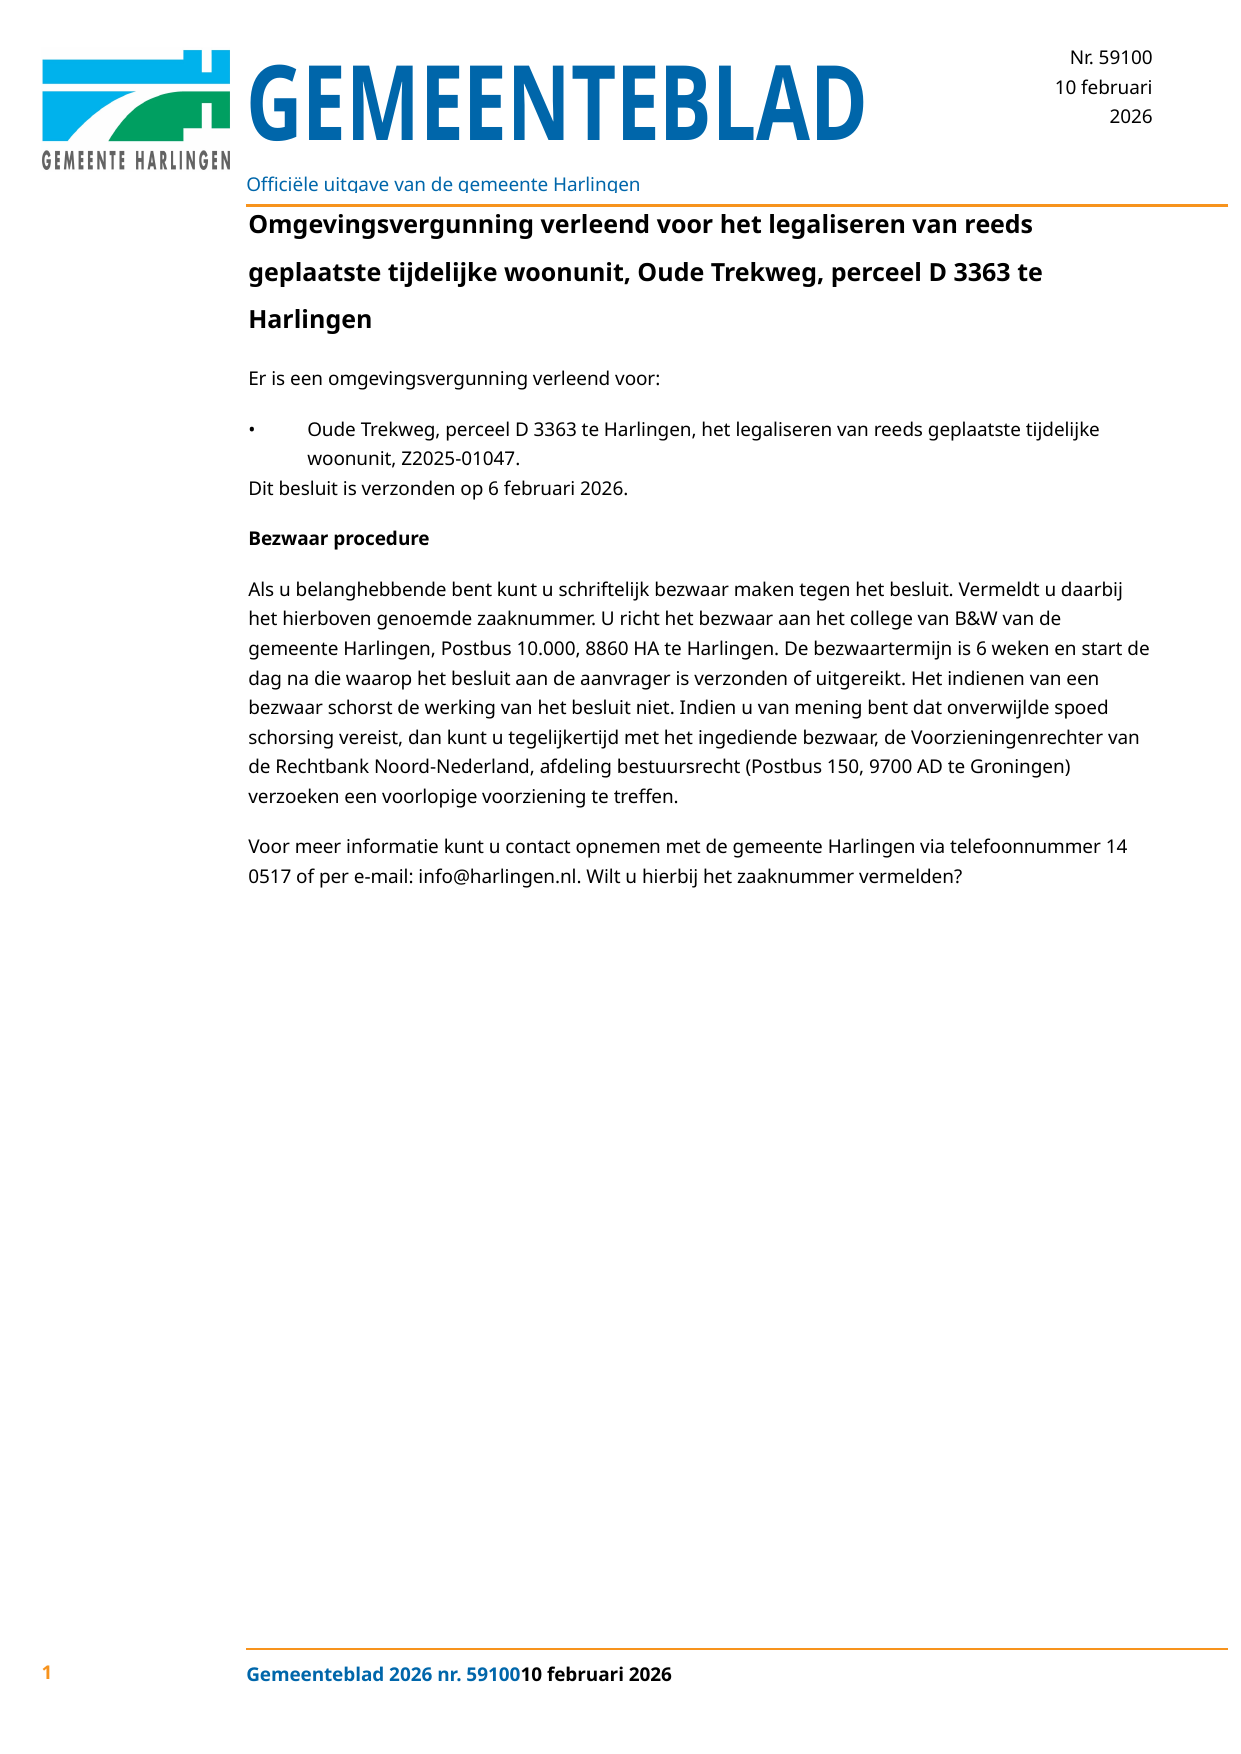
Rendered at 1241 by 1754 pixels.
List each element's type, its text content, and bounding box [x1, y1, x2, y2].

picture [41, 47, 231, 172]
list Oude Trekweg, perceel D 3363 te Harlingen, het legaliseren van reeds geplaatste tijdelijke woonunit, Z2025-01047. [248, 416, 1152, 471]
text Voor meer informatie kunt u contact opnemen met de gemeente Harlingen via telefoonnummer 14 0517 of per e-mail: info@harlingen.nl. Wilt u hierbij het zaaknummer vermelden? [248, 833, 1152, 889]
text Dit besluit is verzonden op 6 februari 2026. [248, 475, 1152, 501]
text Als u belanghebbende bent kunt u schriftelijk bezwaar maken tegen het besluit. Vermeldt u daarbij het hierboven genoemde zaaknummer. U richt het bezwaar aan het college van B&W van de gemeente Harlingen, Postbus 10.000, 8860 HA te Harlingen. De bezwaartermijn is 6 weken en start de dag na die waarop het besluit aan de aanvrager is verzonden of uitgereikt. Het indienen van een bezwaar schorst de werking van het besluit niet. Indien u van mening bent dat onverwijlde spoed schorsing vereist, dan kunt u tegelijkertijd met het ingediende bezwaar, de Voorzieningenrechter van de Rechtbank Noord-Nederland, afdeling bestuursrecht (Postbus 150, 9700 AD te Groningen) verzoeken een voorlopige voorziening te treffen. [248, 576, 1152, 809]
text Er is een omgevingsvergunning verleend voor: [248, 366, 1152, 391]
text Omgevingsvergunning verleend voor het legaliseren van reeds geplaatste tijdelijke woonunit, Oude Trekweg, perceel D 3363 te Harlingen [248, 207, 1152, 336]
text Bezwaar procedure [248, 526, 1152, 551]
